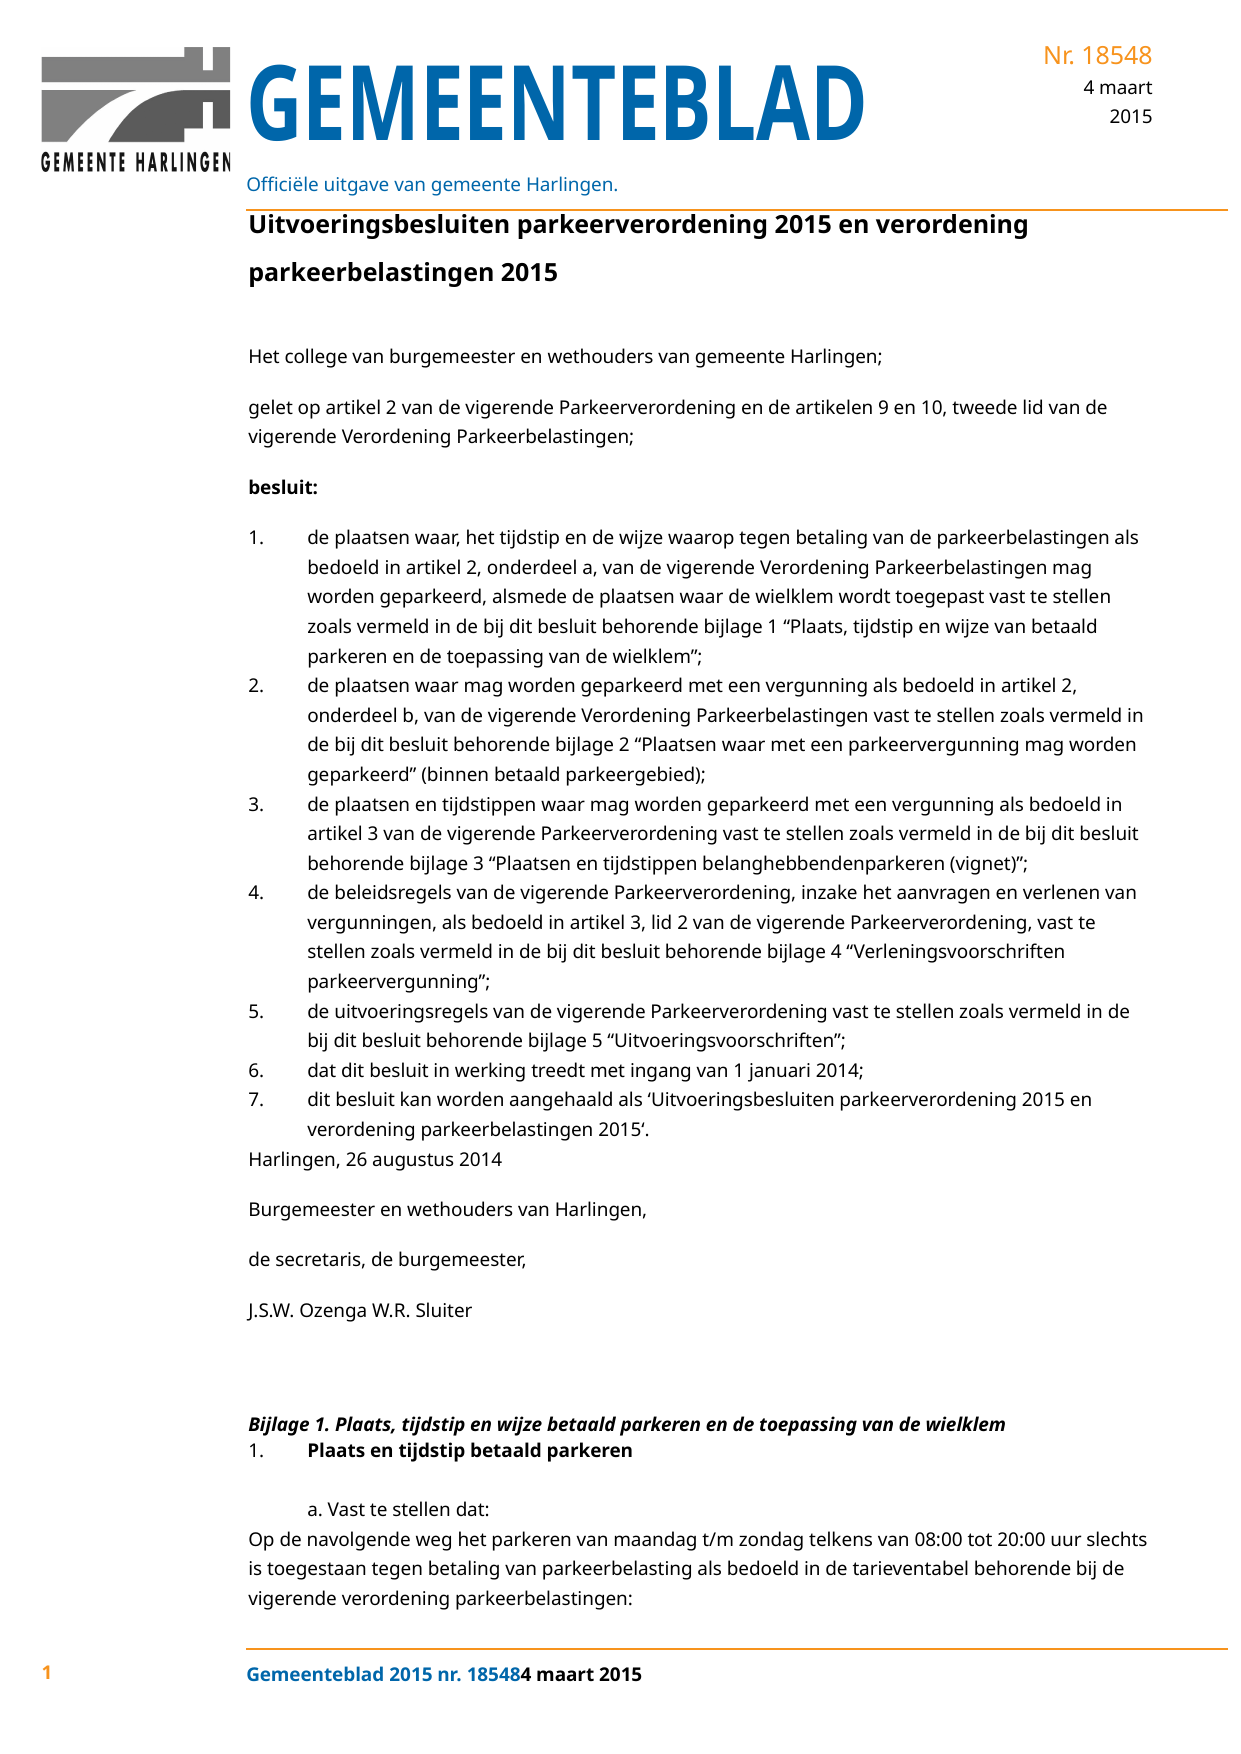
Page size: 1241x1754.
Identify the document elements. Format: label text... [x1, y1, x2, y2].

list de plaatsen waar, het tijdstip en de wijze waarop tegen betaling van de parkeerbelastingen als bedoeld in artikel 2, onderdeel a, van de vigerende Verordening Parkeerbelastingen mag worden geparkeerd, alsmede de plaatsen waar de wielklem wordt toegepast vast te stellen zoals vermeld in de bij dit besluit behorende bijlage 1 “Plaats, tijdstip en wijze van betaald parkeren en de toepassing van de wielklem”; [248, 524, 1152, 668]
list de plaatsen en tijdstippen waar mag worden geparkeerd met een vergunning als bedoeld in artikel 3 van de vigerende Parkeerverordening vast te stellen zoals vermeld in de bij dit besluit behorende bijlage 3 “Plaatsen en tijdstippen belanghebbendenparkeren (vignet)”; [248, 791, 1152, 876]
text J.S.W. Ozenga W.R. Sluiter [248, 1297, 1152, 1323]
text Op de navolgende weg het parkeren van maandag t/m zondag telkens van 08:00 tot 20:00 uur slechts is toegestaan tegen betaling van parkeerbelasting als bedoeld in de tarieventabel behorende bij de vigerende verordening parkeerbelastingen: [248, 1526, 1152, 1611]
list Plaats en tijdstip betaald parkeren [248, 1437, 1152, 1463]
list a. Vast te stellen dat: [248, 1496, 1152, 1522]
list dat dit besluit in werking treedt met ingang van 1 januari 2014; [248, 1057, 1152, 1083]
picture [41, 47, 231, 172]
list dit besluit kan worden aangehaald als ‘Uitvoeringsbesluiten parkeerverordening 2015 en verordening parkeerbelastingen 2015‘. [248, 1087, 1152, 1142]
list de uitvoeringsregels van de vigerende Parkeerverordening vast te stellen zoals vermeld in de bij dit besluit behorende bijlage 5 “Uitvoeringsvoorschriften”; [248, 998, 1152, 1053]
text de secretaris, de burgemeester, [248, 1247, 1152, 1272]
list de plaatsen waar mag worden geparkeerd met een vergunning als bedoeld in artikel 2, onderdeel b, van de vigerende Verordening Parkeerbelastingen vast te stellen zoals vermeld in de bij dit besluit behorende bijlage 2 “Plaatsen waar met een parkeervergunning mag worden geparkeerd” (binnen betaald parkeergebied); [248, 672, 1152, 787]
text besluit: [248, 474, 1152, 500]
text Bijlage 1. Plaats, tijdstip en wijze betaald parkeren en de toepassing van de wielklem [248, 1411, 1152, 1437]
list de beleidsregels van de vigerende Parkeerverordening, inzake het aanvragen en verlenen van vergunningen, als bedoeld in artikel 3, lid 2 van de vigerende Parkeerverordening, vast te stellen zoals vermeld in de bij dit besluit behorende bijlage 4 “Verleningsvoorschriften parkeervergunning”; [248, 879, 1152, 994]
text gelet op artikel 2 van de vigerende Parkeerverordening en de artikelen 9 en 10, tweede lid van de vigerende Verordening Parkeerbelastingen; [248, 394, 1152, 449]
text Burgemeester en wethouders van Harlingen, [248, 1196, 1152, 1222]
text Het college van burgemeester en wethouders van gemeente Harlingen; [248, 344, 1152, 369]
text Uitvoeringsbesluiten parkeerverordening 2015 en verordening parkeerbelastingen 2015 [248, 211, 1152, 288]
text Harlingen, 26 augustus 2014 [248, 1146, 1152, 1171]
